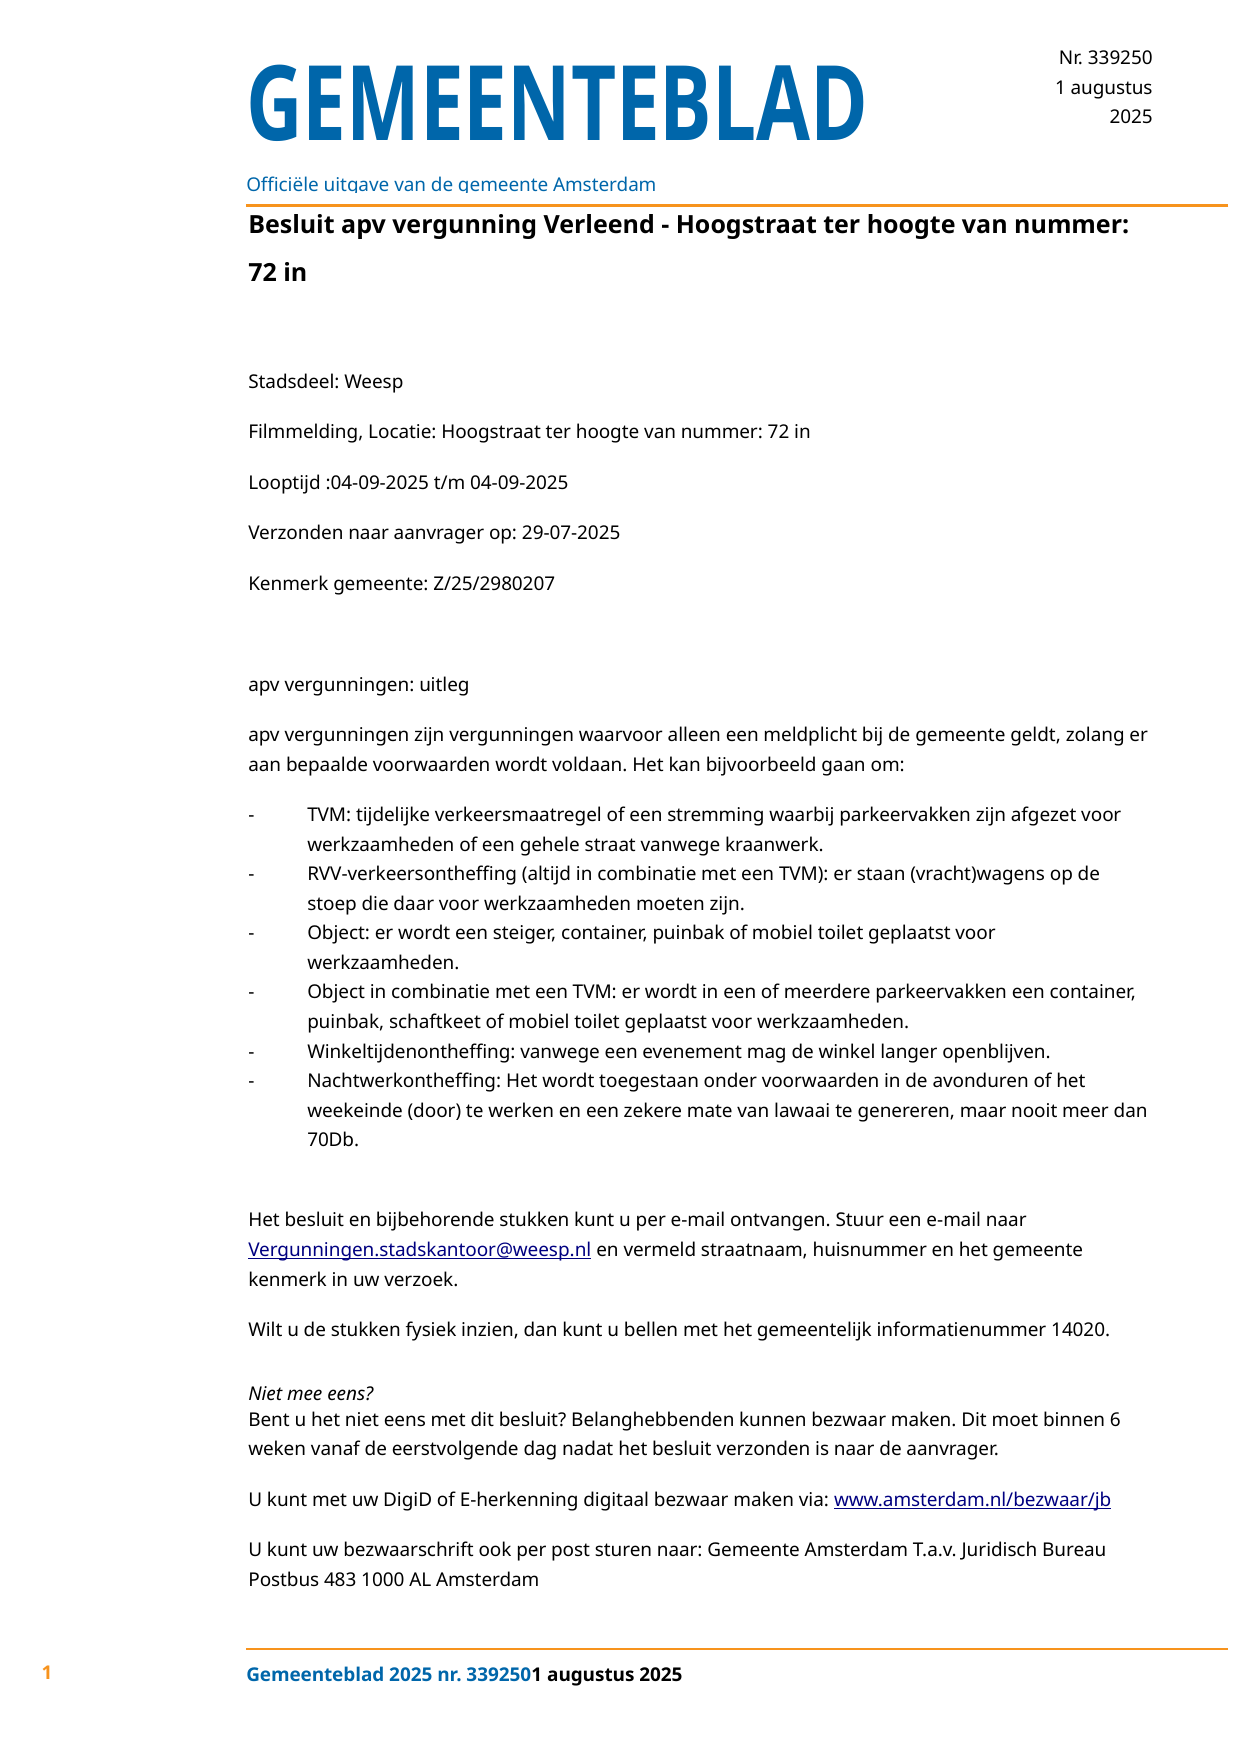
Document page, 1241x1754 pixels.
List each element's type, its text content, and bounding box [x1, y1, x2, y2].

text apv vergunningen: uitleg [248, 671, 1152, 697]
text Looptijd :04-09-2025 t/m 04-09-2025 [248, 469, 1152, 495]
list Object: er wordt een steiger, container, puinbak of mobiel toilet geplaatst voor werkzaamheden. [248, 919, 1152, 975]
picture [41, 47, 231, 172]
text Wilt u de stukken fysiek inzien, dan kunt u bellen met het gemeentelijk informatienummer 14020. [248, 1316, 1152, 1342]
text Stadsdeel: Weesp [248, 368, 1152, 394]
text Kenmerk gemeente: Z/25/2980207 [248, 570, 1152, 596]
text Verzonden naar aanvrager op: 29-07-2025 [248, 519, 1152, 545]
text apv vergunningen zijn vergunningen waarvoor alleen een meldplicht bij de gemeente geldt, zolang er aan bepaalde voorwaarden wordt voldaan. Het kan bijvoorbeeld gaan om: [248, 721, 1152, 777]
text Bent u het niet eens met dit besluit? Belanghebbenden kunnen bezwaar maken. Dit moet binnen 6 weken vanaf de eerstvolgende dag nadat het besluit verzonden is naar de aanvrager. [248, 1406, 1152, 1461]
list Nachtwerkontheffing: Het wordt toegestaan onder voorwaarden in de avonduren of het weekeinde (door) te werken en een zekere mate van lawaai te genereren, maar nooit meer dan 70Db. [248, 1067, 1152, 1152]
text Filmmelding, Locatie: Hoogstraat ter hoogte van nummer: 72 in [248, 419, 1152, 444]
list TVM: tijdelijke verkeersmaatregel of een stremming waarbij parkeervakken zijn afgezet voor werkzaamheden of een gehele straat vanwege kraanwerk. [248, 801, 1152, 857]
list Object in combinatie met een TVM: er wordt in een of meerdere parkeervakken een container, puinbak, schaftkeet of mobiel toilet geplaatst voor werkzaamheden. [248, 979, 1152, 1034]
list RVV-verkeersontheffing (altijd in combinatie met een TVM): er staan (vracht)wagens op de stoep die daar voor werkzaamheden moeten zijn. [248, 860, 1152, 916]
text U kunt uw bezwaarschrift ook per post sturen naar: Gemeente Amsterdam T.a.v. Juridisch Bureau Postbus 483 1000 AL Amsterdam [248, 1536, 1152, 1592]
text Besluit apv vergunning Verleend - Hoogstraat ter hoogte van nummer: 72 in [248, 207, 1152, 288]
text Niet mee eens? [248, 1380, 1152, 1406]
text U kunt met uw DigiD of E-herkenning digitaal bezwaar maken via: www.amsterdam.nl/bezwaar/jb [248, 1486, 1152, 1512]
text Het besluit en bijbehorende stukken kunt u per e-mail ontvangen. Stuur een e-mail naar Vergunningen.stadskantoor@weesp.nl en vermeld straatnaam, huisnummer en het gemeente kenmerk in uw verzoek. [248, 1207, 1152, 1292]
list Winkeltijdenontheffing: vanwege een evenement mag de winkel langer openblijven. [248, 1038, 1152, 1064]
